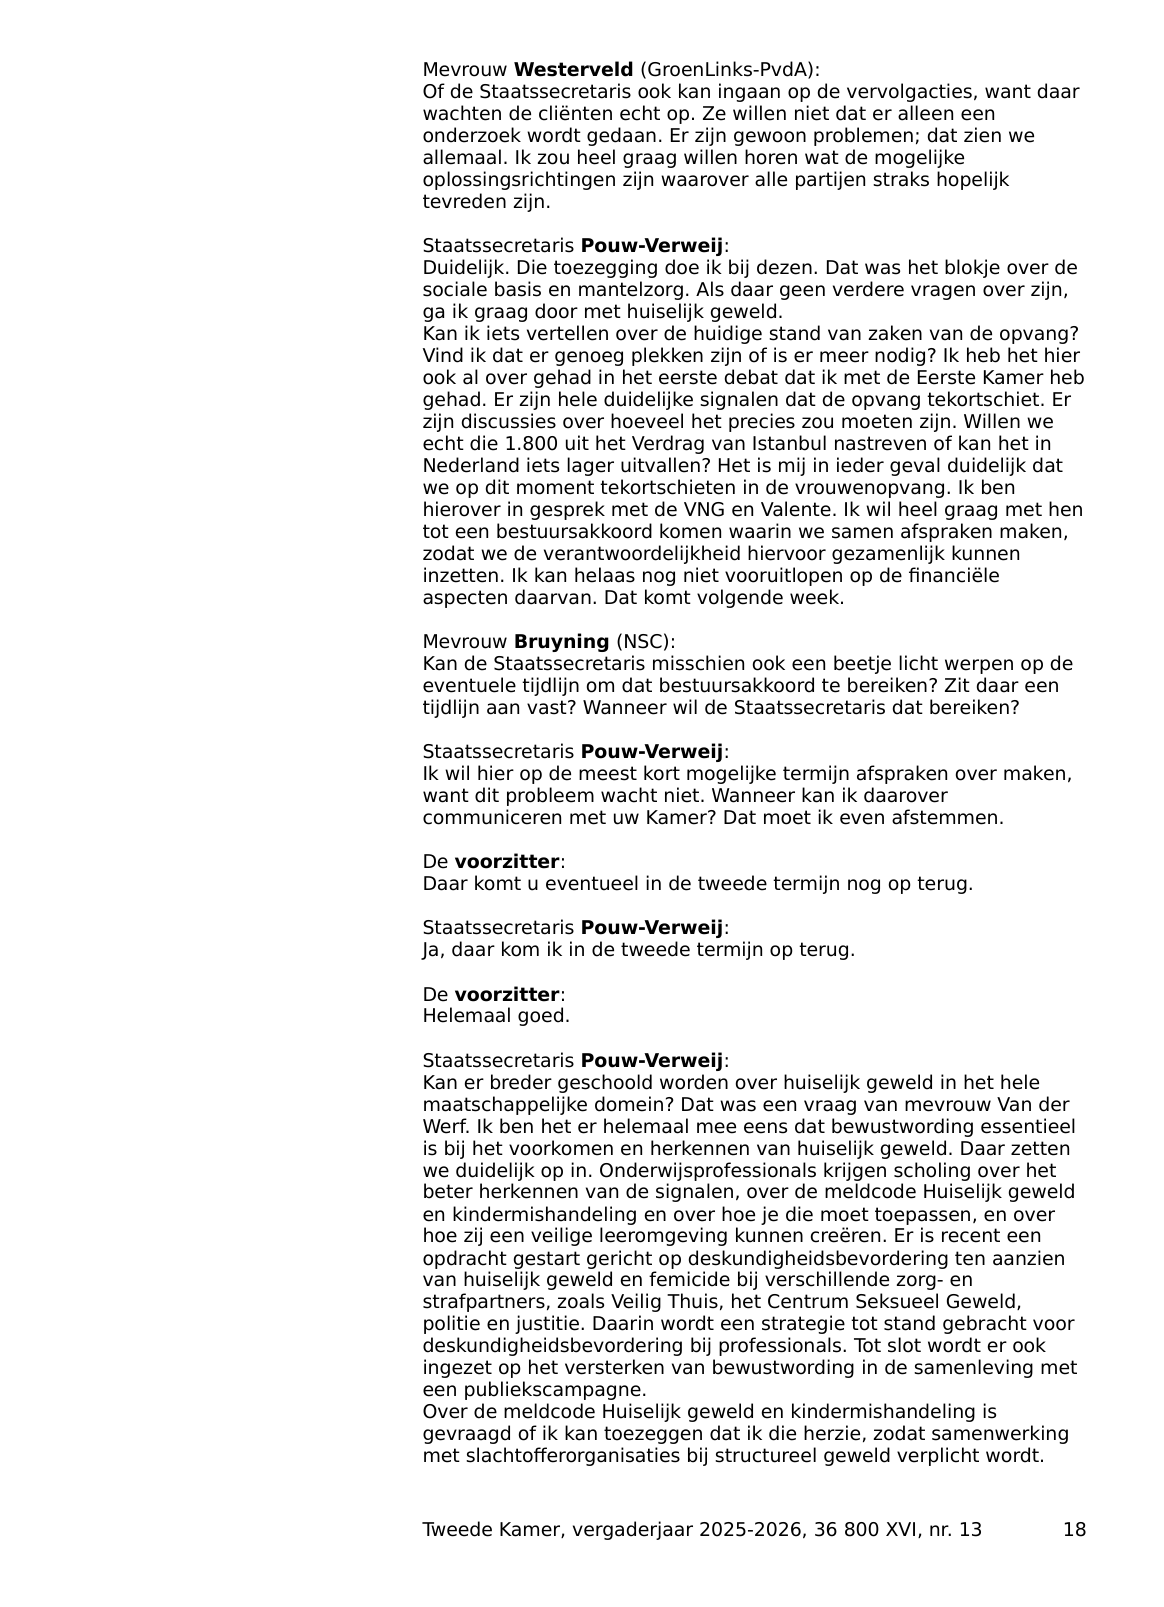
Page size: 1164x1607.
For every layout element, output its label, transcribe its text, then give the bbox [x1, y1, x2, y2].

text De voorzitter: [422, 983, 1087, 1005]
text Mevrouw Bruyning (NSC): [422, 631, 1087, 653]
text Ja, daar kom ik in de tweede termijn op terug. [422, 939, 1087, 961]
text Kan er breder geschoold worden over huiselijk geweld in het hele maatschappelijke domein? Dat was een vraag van mevrouw Van der Werf. Ik ben het er helemaal mee eens dat bewustwording essentieel is bij het voorkomen en herkennen van huiselijk geweld. Daar zetten we duidelijk op in. Onderwijsprofessionals krijgen scholing over het beter herkennen van de signalen, over de meldcode Huiselijk geweld en kindermishandeling en over hoe je die moet toepassen, en over hoe zij een veilige leeromgeving kunnen creëren. Er is recent een opdracht gestart gericht op deskundigheidsbevordering ten aanzien van huiselijk geweld en femicide bij verschillende zorg- en strafpartners, zoals Veilig Thuis, het Centrum Seksueel Geweld, politie en justitie. Daarin wordt een strategie tot stand gebracht voor deskundigheidsbevordering bij professionals. Tot slot wordt er ook ingezet op het versterken van bewustwording in de samenleving met een publiekscampagne. [422, 1072, 1087, 1401]
text Daar komt u eventueel in de tweede termijn nog op terug. [422, 873, 1087, 895]
text Duidelijk. Die toezegging doe ik bij dezen. Dat was het blokje over de sociale basis en mantelzorg. Als daar geen verdere vragen over zijn, ga ik graag door met huiselijk geweld. [422, 257, 1087, 323]
text Staatssecretaris Pouw-Verweij: [422, 1049, 1087, 1072]
text Staatssecretaris Pouw-Verweij: [422, 235, 1087, 257]
text Staatssecretaris Pouw-Verweij: [422, 741, 1087, 763]
text Kan de Staatssecretaris misschien ook een beetje licht werpen op de eventuele tijdlijn om dat bestuursakkoord te bereiken? Zit daar een tijdlijn aan vast? Wanneer wil de Staatssecretaris dat bereiken? [422, 653, 1087, 719]
text Kan ik iets vertellen over de huidige stand van zaken van de opvang? Vind ik dat er genoeg plekken zijn of is er meer nodig? Ik heb het hier ook al over gehad in het eerste debat dat ik met de Eerste Kamer heb gehad. Er zijn hele duidelijke signalen dat de opvang tekortschiet. Er zijn discussies over hoeveel het precies zou moeten zijn. Willen we echt die 1.800 uit het Verdrag van Istanbul nastreven of kan het in Nederland iets lager uitvallen? Het is mij in ieder geval duidelijk dat we op dit moment tekortschieten in de vrouwenopvang. Ik ben hierover in gesprek met de VNG en Valente. Ik wil heel graag met hen tot een bestuursakkoord komen waarin we samen afspraken maken, zodat we de verantwoordelijkheid hiervoor gezamenlijk kunnen inzetten. Ik kan helaas nog niet vooruitlopen op de financiële aspecten daarvan. Dat komt volgende week. [422, 323, 1087, 609]
text Staatssecretaris Pouw-Verweij: [422, 917, 1087, 939]
text Of de Staatssecretaris ook kan ingaan op de vervolgacties, want daar wachten de cliënten echt op. Ze willen niet dat er alleen een onderzoek wordt gedaan. Er zijn gewoon problemen; dat zien we allemaal. Ik zou heel graag willen horen wat de mogelijke oplossingsrichtingen zijn waarover alle partijen straks hopelijk tevreden zijn. [422, 81, 1087, 213]
text Mevrouw Westerveld (GroenLinks-PvdA): [422, 59, 1087, 81]
text Over de meldcode Huiselijk geweld en kindermishandeling is gevraagd of ik kan toezeggen dat ik die herzie, zodat samenwerking met slachtofferorganisaties bij structureel geweld verplicht wordt. [422, 1401, 1087, 1467]
text De voorzitter: [422, 851, 1087, 873]
text Ik wil hier op de meest kort mogelijke termijn afspraken over maken, want dit probleem wacht niet. Wanneer kan ik daarover communiceren met uw Kamer? Dat moet ik even afstemmen. [422, 763, 1087, 829]
text Helemaal goed. [422, 1005, 1087, 1027]
